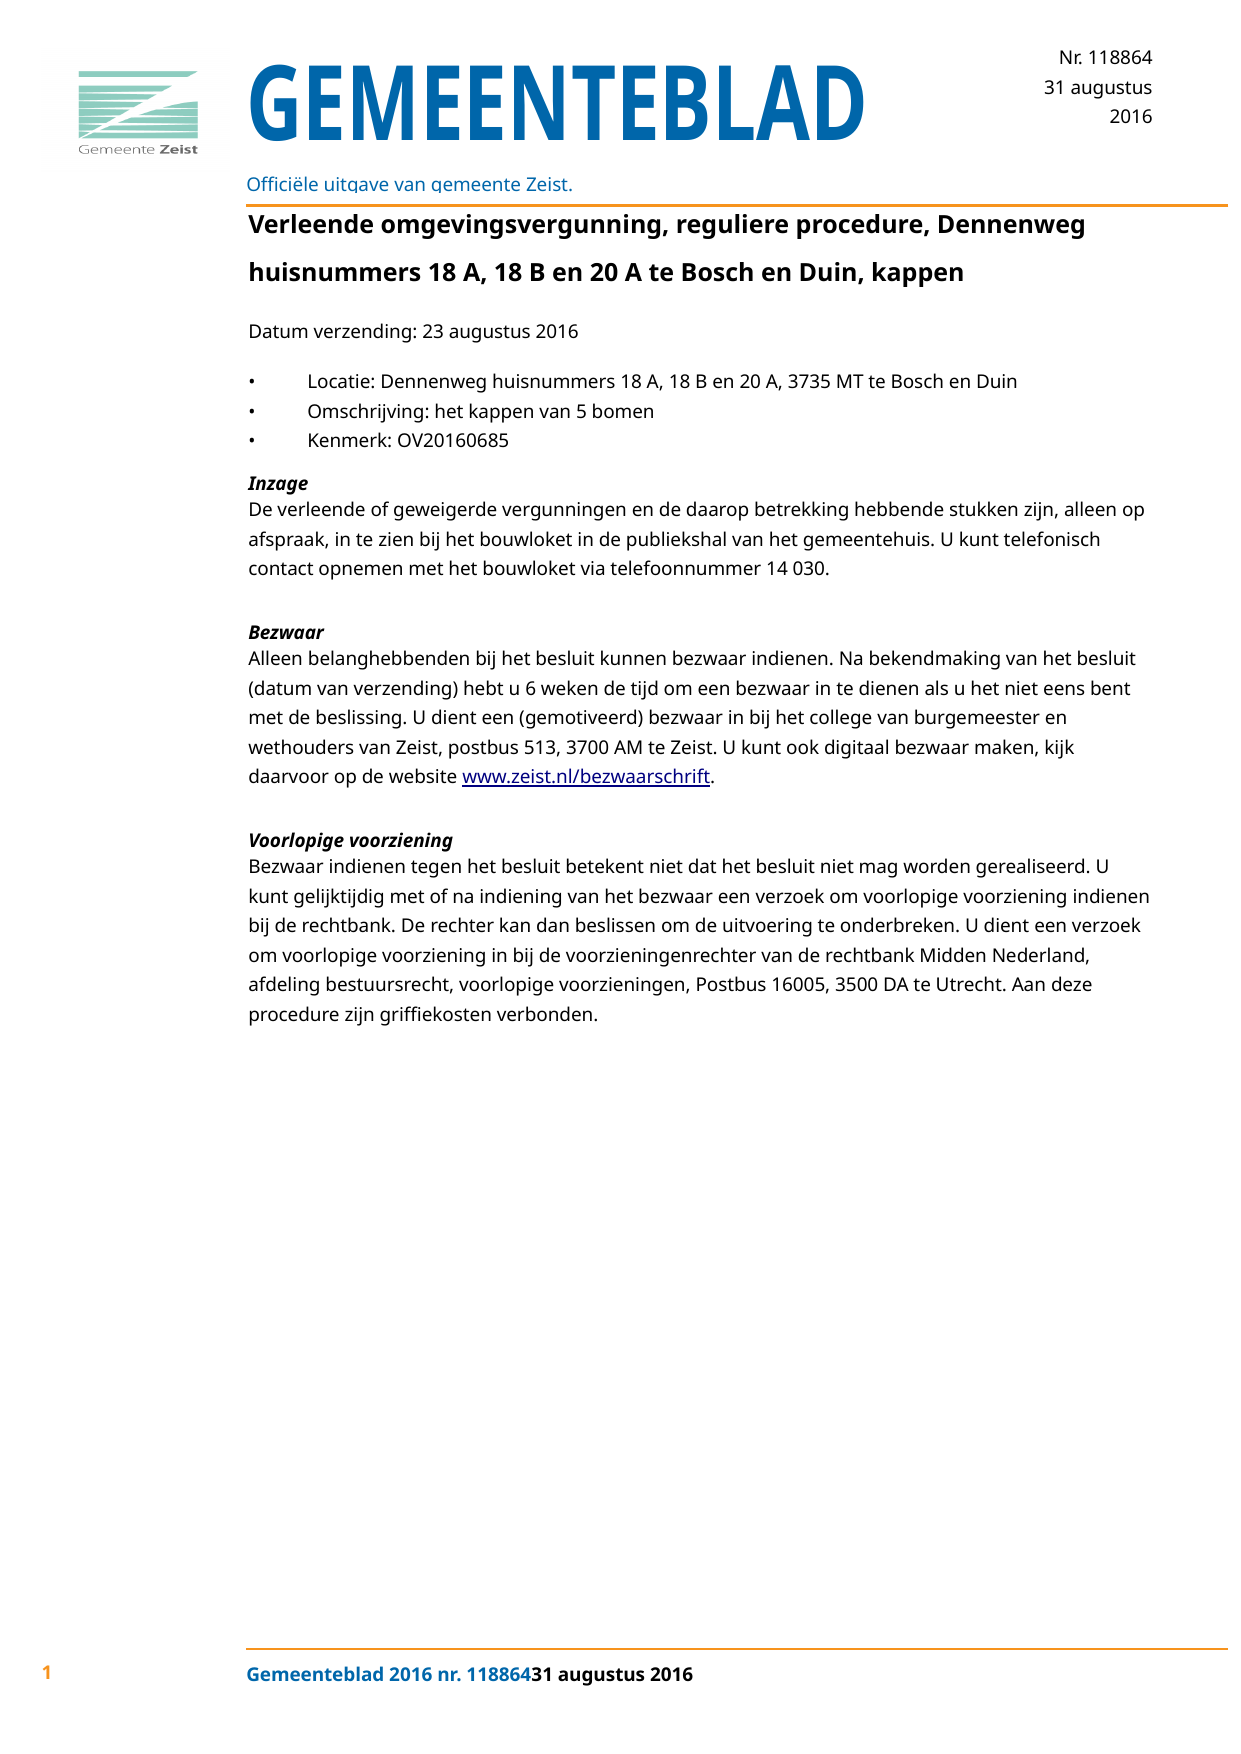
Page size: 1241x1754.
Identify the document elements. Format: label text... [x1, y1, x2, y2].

list Omschrijving: het kappen van 5 bomen [248, 398, 1152, 424]
text Verleende omgevingsvergunning, reguliere procedure, Dennenweg huisnummers 18 A, 18 B en 20 A te Bosch en Duin, kappen [248, 207, 1152, 288]
list Locatie: Dennenweg huisnummers 18 A, 18 B en 20 A, 3735 MT te Bosch en Duin [248, 368, 1152, 394]
text Inzage [248, 471, 1152, 496]
text Bezwaar indienen tegen het besluit betekent niet dat het besluit niet mag worden gerealiseerd. U kunt gelijktijdig met of na indiening van het bezwaar een verzoek om voorlopige voorziening indienen bij de rechtbank. De rechter kan dan beslissen om de uitvoering te onderbreken. U dient een verzoek om voorlopige voorziening in bij de voorzieningenrechter van de rechtbank Midden Nederland, afdeling bestuursrecht, voorlopige voorzieningen, Postbus 16005, 3500 DA te Utrecht. Aan deze procedure zijn griffiekosten verbonden. [248, 853, 1152, 1027]
text Voorlopige voorziening [248, 827, 1152, 853]
text De verleende of geweigerde vergunningen en de daarop betrekking hebbende stukken zijn, alleen op afspraak, in te zien bij het bouwloket in de publiekshal van het gemeentehuis. U kunt telefonisch contact opnemen met het bouwloket via telefoonnummer 14 030. [248, 496, 1152, 581]
list Kenmerk: OV20160685 [248, 427, 1152, 453]
text Datum verzending: 23 augustus 2016 [248, 318, 1152, 344]
text Alleen belanghebbenden bij het besluit kunnen bezwaar indienen. Na bekendmaking van het besluit (datum van verzending) hebt u 6 weken de tijd om een bezwaar in te dienen als u het niet eens bent met de beslissing. U dient een (gemotiveerd) bezwaar in bij het college van burgemeester en wethouders van Zeist, postbus 513, 3700 AM te Zeist. U kunt ook digitaal bezwaar maken, kijk daarvoor op de website www.zeist.nl/bezwaarschrift. [248, 645, 1152, 789]
picture [41, 47, 231, 172]
text Bezwaar [248, 619, 1152, 645]
